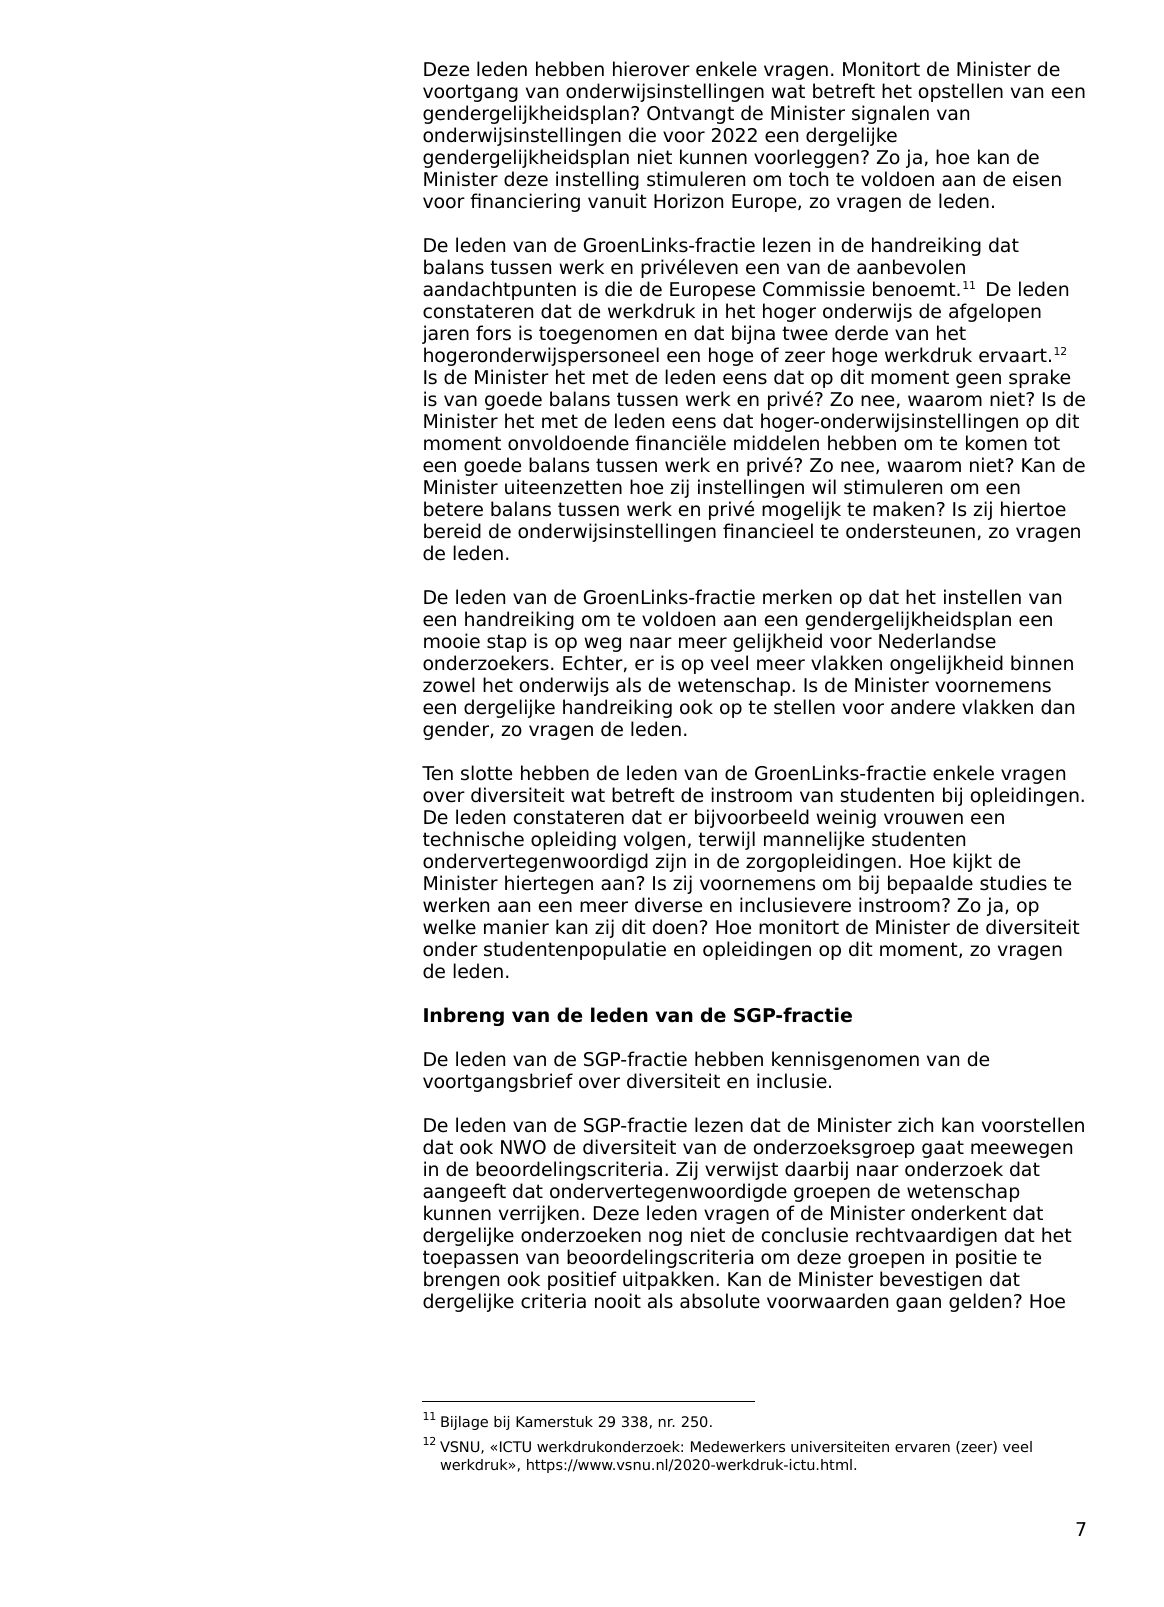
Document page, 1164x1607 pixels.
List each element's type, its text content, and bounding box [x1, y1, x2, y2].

text De leden van de SGP-fractie hebben kennisgenomen van de voortgangsbrief over diversiteit en inclusie. [422, 1049, 1087, 1093]
text Ten slotte hebben de leden van de GroenLinks-fractie enkele vragen over diversiteit wat betreft de instroom van studenten bij opleidingen. De leden constateren dat er bijvoorbeeld weinig vrouwen een technische opleiding volgen, terwijl mannelijke studenten ondervertegenwoordigd zijn in de zorgopleidingen. Hoe kijkt de Minister hiertegen aan? Is zij voornemens om bij bepaalde studies te werken aan een meer diverse en inclusievere instroom? Zo ja, op welke manier kan zij dit doen? Hoe monitort de Minister de diversiteit onder studentenpopulatie en opleidingen op dit moment, zo vragen de leden. [422, 763, 1087, 983]
text Deze leden hebben hierover enkele vragen. Monitort de Minister de voortgang van onderwijsinstellingen wat betreft het opstellen van een gendergelijkheidsplan? Ontvangt de Minister signalen van onderwijsinstellingen die voor 2022 een dergelijke gendergelijkheidsplan niet kunnen voorleggen? Zo ja, hoe kan de Minister deze instelling stimuleren om toch te voldoen aan de eisen voor financiering vanuit Horizon Europe, zo vragen de leden. [422, 59, 1087, 213]
subtitle Inbreng van de leden van de SGP-fractie [422, 1005, 1087, 1027]
text VSNU, «ICTU werkdrukonderzoek: Medewerkers universiteiten ervaren (zeer) veel werkdruk», https://www.vsnu.nl/2020-werkdruk-ictu.html. [422, 1435, 1087, 1474]
text De leden van de GroenLinks-fractie merken op dat het instellen van een handreiking om te voldoen aan een gendergelijkheidsplan een mooie stap is op weg naar meer gelijkheid voor Nederlandse onderzoekers. Echter, er is op veel meer vlakken ongelijkheid binnen zowel het onderwijs als de wetenschap. Is de Minister voornemens een dergelijke handreiking ook op te stellen voor andere vlakken dan gender, zo vragen de leden. [422, 587, 1087, 741]
text De leden van de SGP-fractie lezen dat de Minister zich kan voorstellen dat ook NWO de diversiteit van de onderzoeksgroep gaat meewegen in de beoordelingscriteria. Zij verwijst daarbij naar onderzoek dat aangeeft dat ondervertegenwoordigde groepen de wetenschap kunnen verrijken. Deze leden vragen of de Minister onderkent dat dergelijke onderzoeken nog niet de conclusie rechtvaardigen dat het toepassen van beoordelingscriteria om deze groepen in positie te brengen ook positief uitpakken. Kan de Minister bevestigen dat dergelijke criteria nooit als absolute voorwaarden gaan gelden? Hoe [422, 1115, 1087, 1313]
text Bijlage bij Kamerstuk 29 338, nr. 250. [422, 1410, 1087, 1432]
text De leden van de GroenLinks-fractie lezen in de handreiking dat balans tussen werk en privéleven een van de aanbevolen aandachtpunten is die de Europese Commissie benoemt. De leden constateren dat de werkdruk in het hoger onderwijs de afgelopen jaren fors is toegenomen en dat bijna twee derde van het hogeronderwijspersoneel een hoge of zeer hoge werkdruk ervaart. Is de Minister het met de leden eens dat op dit moment geen sprake is van goede balans tussen werk en privé? Zo nee, waarom niet? Is de Minister het met de leden eens dat hoger-onderwijsinstellingen op dit moment onvoldoende financiële middelen hebben om te komen tot een goede balans tussen werk en privé? Zo nee, waarom niet? Kan de Minister uiteenzetten hoe zij instellingen wil stimuleren om een betere balans tussen werk en privé mogelijk te maken? Is zij hiertoe bereid de onderwijsinstellingen financieel te ondersteunen, zo vragen de leden. [422, 235, 1087, 565]
